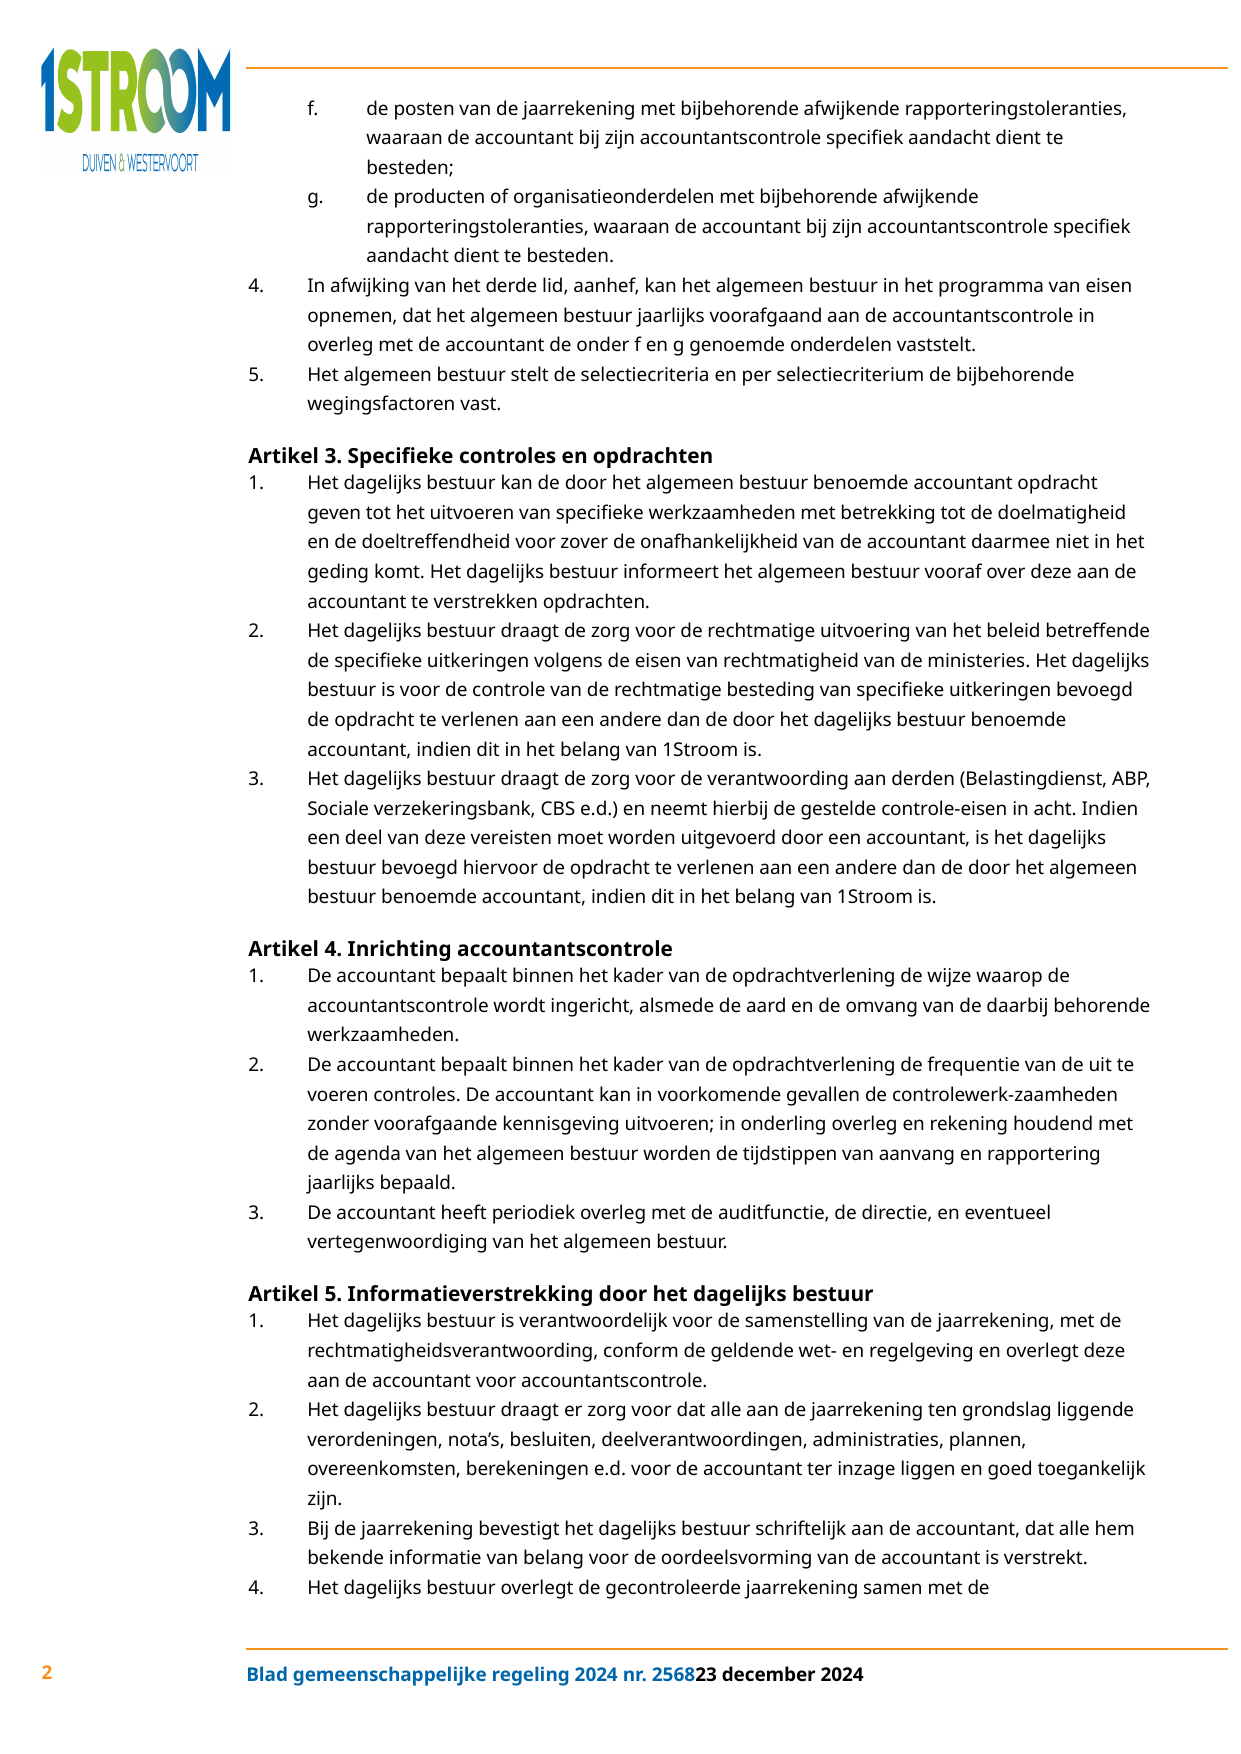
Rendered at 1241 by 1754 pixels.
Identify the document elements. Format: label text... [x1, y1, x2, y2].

list Het dagelijks bestuur draagt de zorg voor de verantwoording aan derden (Belastingdienst, ABP, Sociale verzekeringsbank, CBS e.d.) en neemt hierbij de gestelde controle-eisen in acht. Indien een deel van deze vereisten moet worden uitgevoerd door een accountant, is het dagelijks bestuur bevoegd hiervoor de opdracht te verlenen aan een andere dan de door het algemeen bestuur benoemde accountant, indien dit in het belang van 1Stroom is. [248, 765, 1152, 909]
list De accountant bepaalt binnen het kader van de opdrachtverlening de wijze waarop de accountantscontrole wordt ingericht, alsmede de aard en de omvang van de daarbij behorende werkzaamheden. [248, 962, 1152, 1047]
text Artikel 3. Specifieke controles en opdrachten [248, 441, 1152, 469]
list Het algemeen bestuur stelt de selectiecriteria en per selectiecriterium de bijbehorende wegingsfactoren vast. [248, 361, 1152, 416]
list Het dagelijks bestuur is verantwoordelijk voor de samenstelling van de jaarrekening, met de rechtmatigheidsverantwoording, conform de geldende wet- en regelgeving en overlegt deze aan de accountant voor accountantscontrole. [248, 1308, 1152, 1392]
picture [41, 47, 231, 172]
list de producten of organisatieonderdelen met bijbehorende afwijkende rapporteringstoleranties, waaraan de accountant bij zijn accountantscontrole specifiek aandacht dient te besteden. [307, 183, 1152, 268]
list Het dagelijks bestuur overlegt de gecontroleerde jaarrekening samen met de [248, 1574, 1152, 1599]
text Artikel 5. Informatieverstrekking door het dagelijks bestuur [248, 1279, 1152, 1308]
list Bij de jaarrekening bevestigt het dagelijks bestuur schriftelijk aan de accountant, dat alle hem bekende informatie van belang voor de oordeelsvorming van de accountant is verstrekt. [248, 1515, 1152, 1570]
list Het dagelijks bestuur draagt de zorg voor de rechtmatige uitvoering van het beleid betreffende de specifieke uitkeringen volgens de eisen van rechtmatigheid van de ministeries. Het dagelijks bestuur is voor de controle van de rechtmatige besteding van specifieke uitkeringen bevoegd de opdracht te verlenen aan een andere dan de door het dagelijks bestuur benoemde accountant, indien dit in het belang van 1Stroom is. [248, 617, 1152, 761]
list de posten van de jaarrekening met bijbehorende afwijkende rapporteringstoleranties, waaraan de accountant bij zijn accountantscontrole specifiek aandacht dient te besteden; [307, 95, 1152, 180]
list De accountant heeft periodiek overleg met de auditfunctie, de directie, en eventueel vertegenwoordiging van het algemeen bestuur. [248, 1199, 1152, 1254]
list In afwijking van het derde lid, aanhef, kan het algemeen bestuur in het programma van eisen opnemen, dat het algemeen bestuur jaarlijks voorafgaand aan de accountantscontrole in overleg met de accountant de onder f en g genoemde onderdelen vaststelt. [248, 272, 1152, 357]
list Het dagelijks bestuur kan de door het algemeen bestuur benoemde accountant opdracht geven tot het uitvoeren van specifieke werkzaamheden met betrekking tot de doelmatigheid en de doeltreffendheid voor zover de onafhankelijkheid van de accountant daarmee niet in het geding komt. Het dagelijks bestuur informeert het algemeen bestuur vooraf over deze aan de accountant te verstrekken opdrachten. [248, 469, 1152, 613]
text Artikel 4. Inrichting accountantscontrole [248, 934, 1152, 962]
list De accountant bepaalt binnen het kader van de opdrachtverlening de frequentie van de uit te voeren controles. De accountant kan in voorkomende gevallen de controlewerk-zaamheden zonder voorafgaande kennisgeving uitvoeren; in onderling overleg en rekening houdend met de agenda van het algemeen bestuur worden de tijdstippen van aanvang en rapportering jaarlijks bepaald. [248, 1051, 1152, 1195]
list Het dagelijks bestuur draagt er zorg voor dat alle aan de jaarrekening ten grondslag liggende verordeningen, nota’s, besluiten, deelverantwoordingen, administraties, plannen, overeenkomsten, berekeningen e.d. voor de accountant ter inzage liggen en goed toegankelijk zijn. [248, 1396, 1152, 1511]
